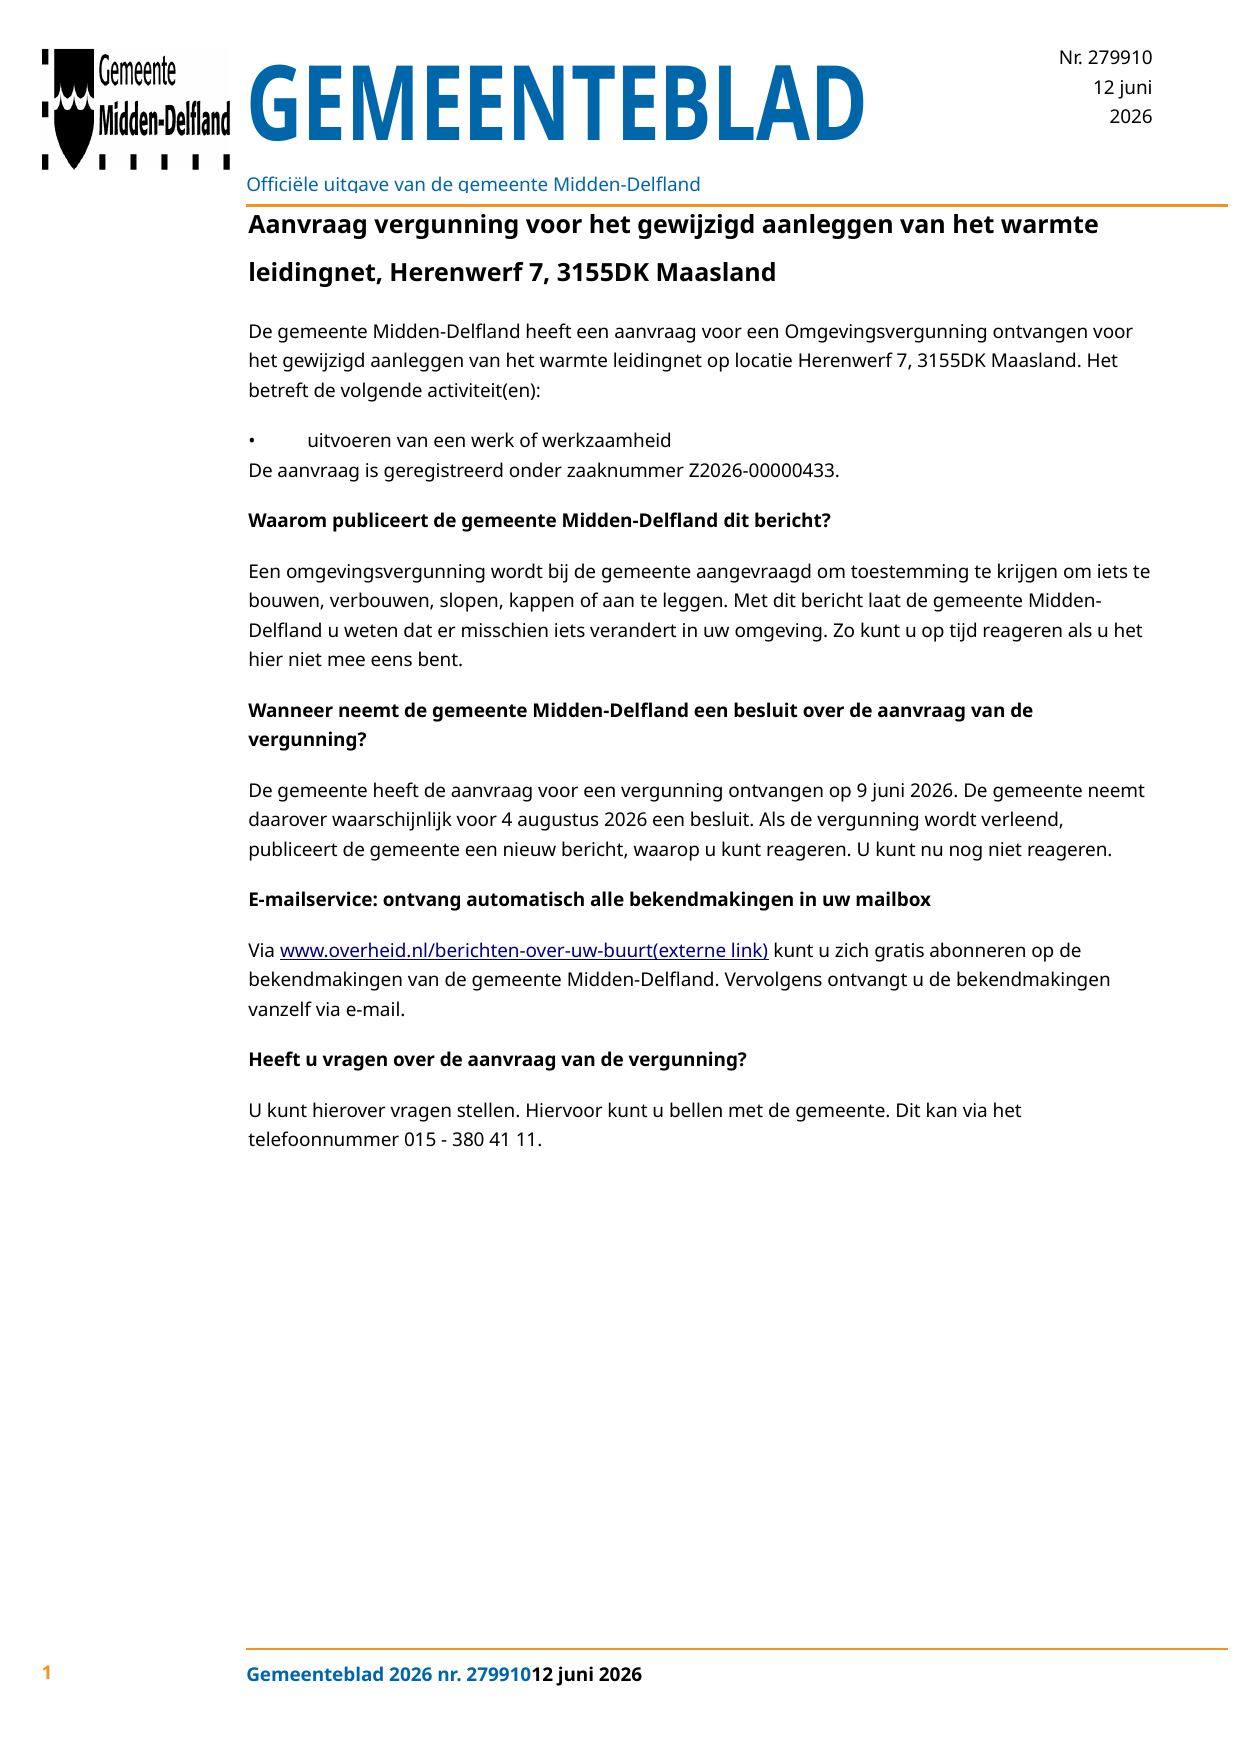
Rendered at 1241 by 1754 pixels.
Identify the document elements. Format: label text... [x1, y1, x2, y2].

text De gemeente Midden-Delfland heeft een aanvraag voor een Omgevingsvergunning ontvangen voor het gewijzigd aanleggen van het warmte leidingnet op locatie Herenwerf 7, 3155DK Maasland. Het betreft de volgende activiteit(en): [248, 318, 1152, 403]
text Heeft u vragen over de aanvraag van de vergunning? [248, 1047, 1152, 1072]
text Een omgevingsvergunning wordt bij de gemeente aangevraagd om toestemming te krijgen om iets te bouwen, verbouwen, slopen, kappen of aan te leggen. Met dit bericht laat de gemeente Midden-Delfland u weten dat er misschien iets verandert in uw omgeving. Zo kunt u op tijd reageren als u het hier niet mee eens bent. [248, 558, 1152, 672]
list uitvoeren van een werk of werkzaamheid [248, 427, 1152, 453]
text Via www.overheid.nl/berichten-over-uw-buurt(externe link) kunt u zich gratis abonneren op de bekendmakingen van de gemeente Midden-Delfland. Vervolgens ontvangt u de bekendmakingen vanzelf via e-mail. [248, 937, 1152, 1022]
text Wanneer neemt de gemeente Midden-Delfland een besluit over de aanvraag van de vergunning? [248, 697, 1152, 752]
picture [41, 47, 231, 172]
text Waarom publiceert de gemeente Midden-Delfland dit bericht? [248, 507, 1152, 533]
text De gemeente heeft de aanvraag voor een vergunning ontvangen op 9 juni 2026. De gemeente neemt daarover waarschijnlijk voor 4 augustus 2026 een besluit. Als de vergunning wordt verleend, publiceert de gemeente een nieuw bericht, waarop u kunt reageren. U kunt nu nog niet reageren. [248, 777, 1152, 862]
text De aanvraag is geregistreerd onder zaaknummer Z2026-00000433. [248, 457, 1152, 483]
text E-mailservice: ontvang automatisch alle bekendmakingen in uw mailbox [248, 887, 1152, 912]
text U kunt hierover vragen stellen. Hiervoor kunt u bellen met de gemeente. Dit kan via het telefoonnummer 015 - 380 41 11. [248, 1097, 1152, 1152]
text Aanvraag vergunning voor het gewijzigd aanleggen van het warmte leidingnet, Herenwerf 7, 3155DK Maasland [248, 207, 1152, 288]
